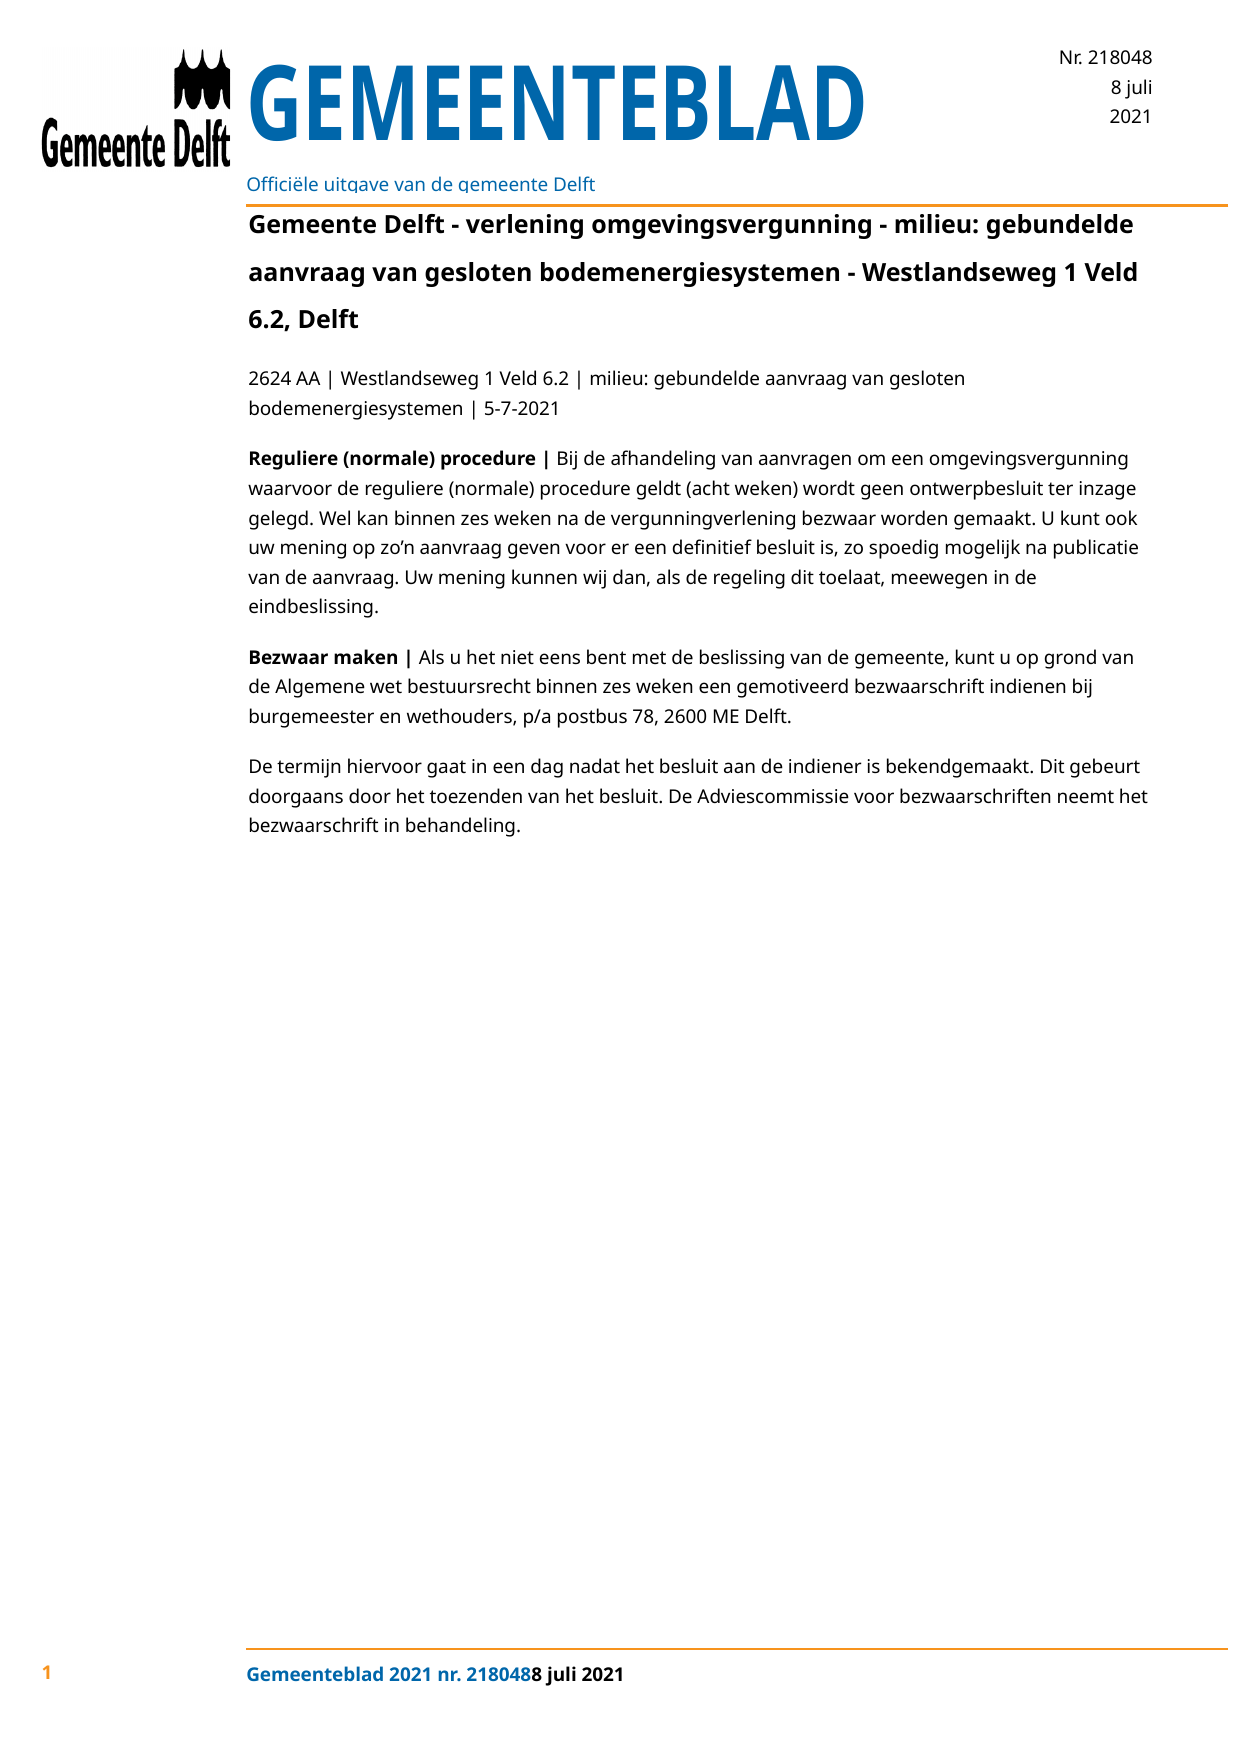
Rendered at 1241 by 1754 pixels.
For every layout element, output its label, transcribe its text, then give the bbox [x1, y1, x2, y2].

picture [41, 47, 231, 172]
text Bezwaar maken | Als u het niet eens bent met de beslissing van de gemeente, kunt u op grond van de Algemene wet bestuursrecht binnen zes weken een gemotiveerd bezwaarschrift indienen bij burgemeester en wethouders, p/a postbus 78, 2600 ME Delft. [248, 644, 1152, 729]
text Reguliere (normale) procedure | Bij de afhandeling van aanvragen om een omgevingsvergunning waarvoor de reguliere (normale) procedure geldt (acht weken) wordt geen ontwerpbesluit ter inzage gelegd. Wel kan binnen zes weken na de vergunningverlening bezwaar worden gemaakt. U kunt ook uw mening op zo’n aanvraag geven voor er een definitief besluit is, zo spoedig mogelijk na publicatie van de aanvraag. Uw mening kunnen wij dan, als de regeling dit toelaat, meewegen in de eindbeslissing. [248, 446, 1152, 619]
text Gemeente Delft - verlening omgevingsvergunning - milieu: gebundelde aanvraag van gesloten bodemenergiesystemen - Westlandseweg 1 Veld 6.2, Delft [248, 207, 1152, 336]
text 2624 AA | Westlandseweg 1 Veld 6.2 | milieu: gebundelde aanvraag van gesloten bodemenergiesystemen | 5-7-2021 [248, 366, 1152, 421]
text De termijn hiervoor gaat in een dag nadat het besluit aan de indiener is bekendgemaakt. Dit gebeurt doorgaans door het toezenden van het besluit. De Adviescommissie voor bezwaarschriften neemt het bezwaarschrift in behandeling. [248, 753, 1152, 838]
